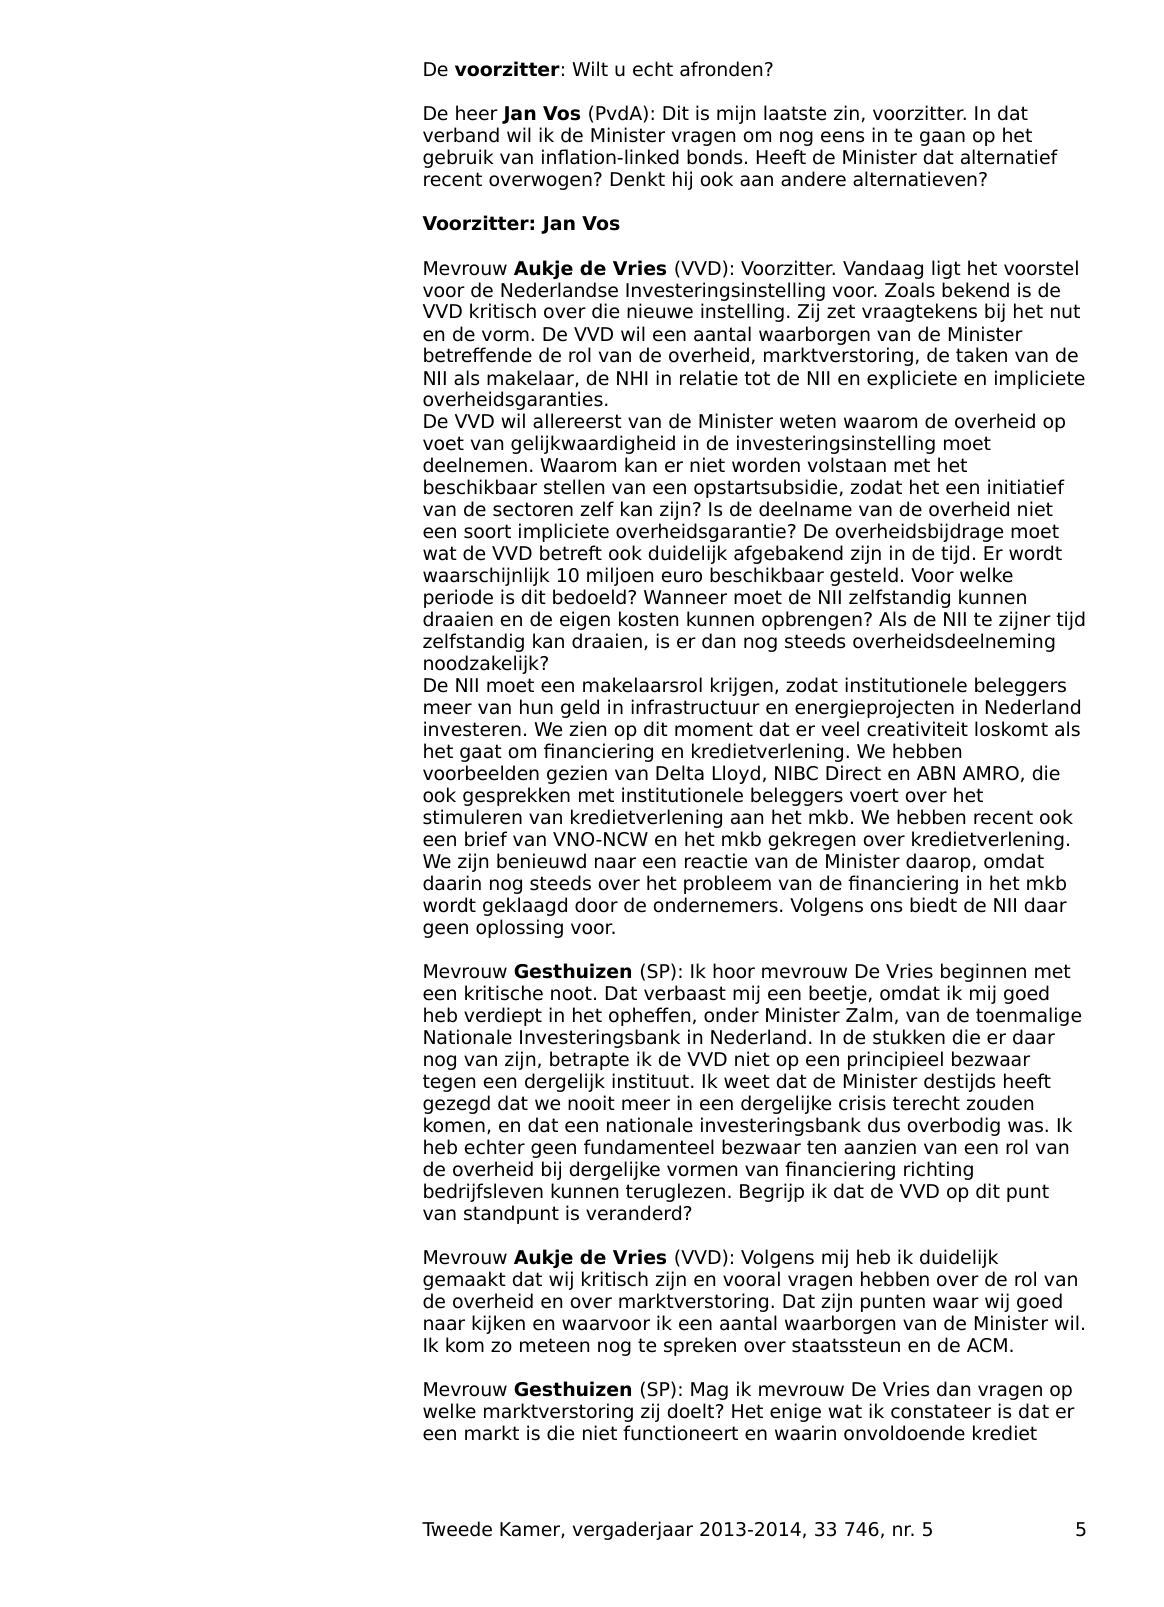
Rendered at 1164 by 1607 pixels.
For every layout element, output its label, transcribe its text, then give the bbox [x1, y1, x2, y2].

text Mevrouw Aukje de Vries (VVD): Voorzitter. Vandaag ligt het voorstel voor de Nederlandse Investeringsinstelling voor. Zoals bekend is de VVD kritisch over die nieuwe instelling. Zij zet vraagtekens bij het nut en de vorm. De VVD wil een aantal waarborgen van de Minister betreffende de rol van de overheid, marktverstoring, de taken van de NII als makelaar, de NHI in relatie tot de NII en expliciete en impliciete overheidsgaranties. [422, 257, 1087, 411]
text De NII moet een makelaarsrol krijgen, zodat institutionele beleggers meer van hun geld in infrastructuur en energieprojecten in Nederland investeren. We zien op dit moment dat er veel creativiteit loskomt als het gaat om financiering en kredietverlening. We hebben voorbeelden gezien van Delta Lloyd, NIBC Direct en ABN AMRO, die ook gesprekken met institutionele beleggers voert over het stimuleren van kredietverlening aan het mkb. We hebben recent ook een brief van VNO-NCW en het mkb gekregen over kredietverlening. We zijn benieuwd naar een reactie van de Minister daarop, omdat daarin nog steeds over het probleem van de financiering in het mkb wordt geklaagd door de ondernemers. Volgens ons biedt de NII daar geen oplossing voor. [422, 675, 1087, 939]
text Mevrouw Gesthuizen (SP): Ik hoor mevrouw De Vries beginnen met een kritische noot. Dat verbaast mij een beetje, omdat ik mij goed heb verdiept in het opheffen, onder Minister Zalm, van de toenmalige Nationale Investeringsbank in Nederland. In de stukken die er daar nog van zijn, betrapte ik de VVD niet op een principieel bezwaar tegen een dergelijk instituut. Ik weet dat de Minister destijds heeft gezegd dat we nooit meer in een dergelijke crisis terecht zouden komen, en dat een nationale investeringsbank dus overbodig was. Ik heb echter geen fundamenteel bezwaar ten aanzien van een rol van de overheid bij dergelijke vormen van financiering richting bedrijfsleven kunnen teruglezen. Begrijp ik dat de VVD op dit punt van standpunt is veranderd? [422, 961, 1087, 1225]
text De VVD wil allereerst van de Minister weten waarom de overheid op voet van gelijkwaardigheid in de investeringsinstelling moet deelnemen. Waarom kan er niet worden volstaan met het beschikbaar stellen van een opstartsubsidie, zodat het een initiatief van de sectoren zelf kan zijn? Is de deelname van de overheid niet een soort impliciete overheidsgarantie? De overheidsbijdrage moet wat de VVD betreft ook duidelijk afgebakend zijn in de tijd. Er wordt waarschijnlijk 10 miljoen euro beschikbaar gesteld. Voor welke periode is dit bedoeld? Wanneer moet de NII zelfstandig kunnen draaien en de eigen kosten kunnen opbrengen? Als de NII te zijner tijd zelfstandig kan draaien, is er dan nog steeds overheidsdeelneming noodzakelijk? [422, 411, 1087, 675]
text Mevrouw Aukje de Vries (VVD): Volgens mij heb ik duidelijk gemaakt dat wij kritisch zijn en vooral vragen hebben over de rol van de overheid en over marktverstoring. Dat zijn punten waar wij goed naar kijken en waarvoor ik een aantal waarborgen van de Minister wil. Ik kom zo meteen nog te spreken over staatssteun en de ACM. [422, 1247, 1087, 1357]
text De heer Jan Vos (PvdA): Dit is mijn laatste zin, voorzitter. In dat verband wil ik de Minister vragen om nog eens in te gaan op het gebruik van inflation-linked bonds. Heeft de Minister dat alternatief recent overwogen? Denkt hij ook aan andere alternatieven? [422, 103, 1087, 191]
text De voorzitter: Wilt u echt afronden? [422, 59, 1087, 81]
text Voorzitter: Jan Vos [422, 213, 1087, 235]
text Mevrouw Gesthuizen (SP): Mag ik mevrouw De Vries dan vragen op welke marktverstoring zij doelt? Het enige wat ik constateer is dat er een markt is die niet functioneert en waarin onvoldoende krediet [422, 1379, 1087, 1445]
